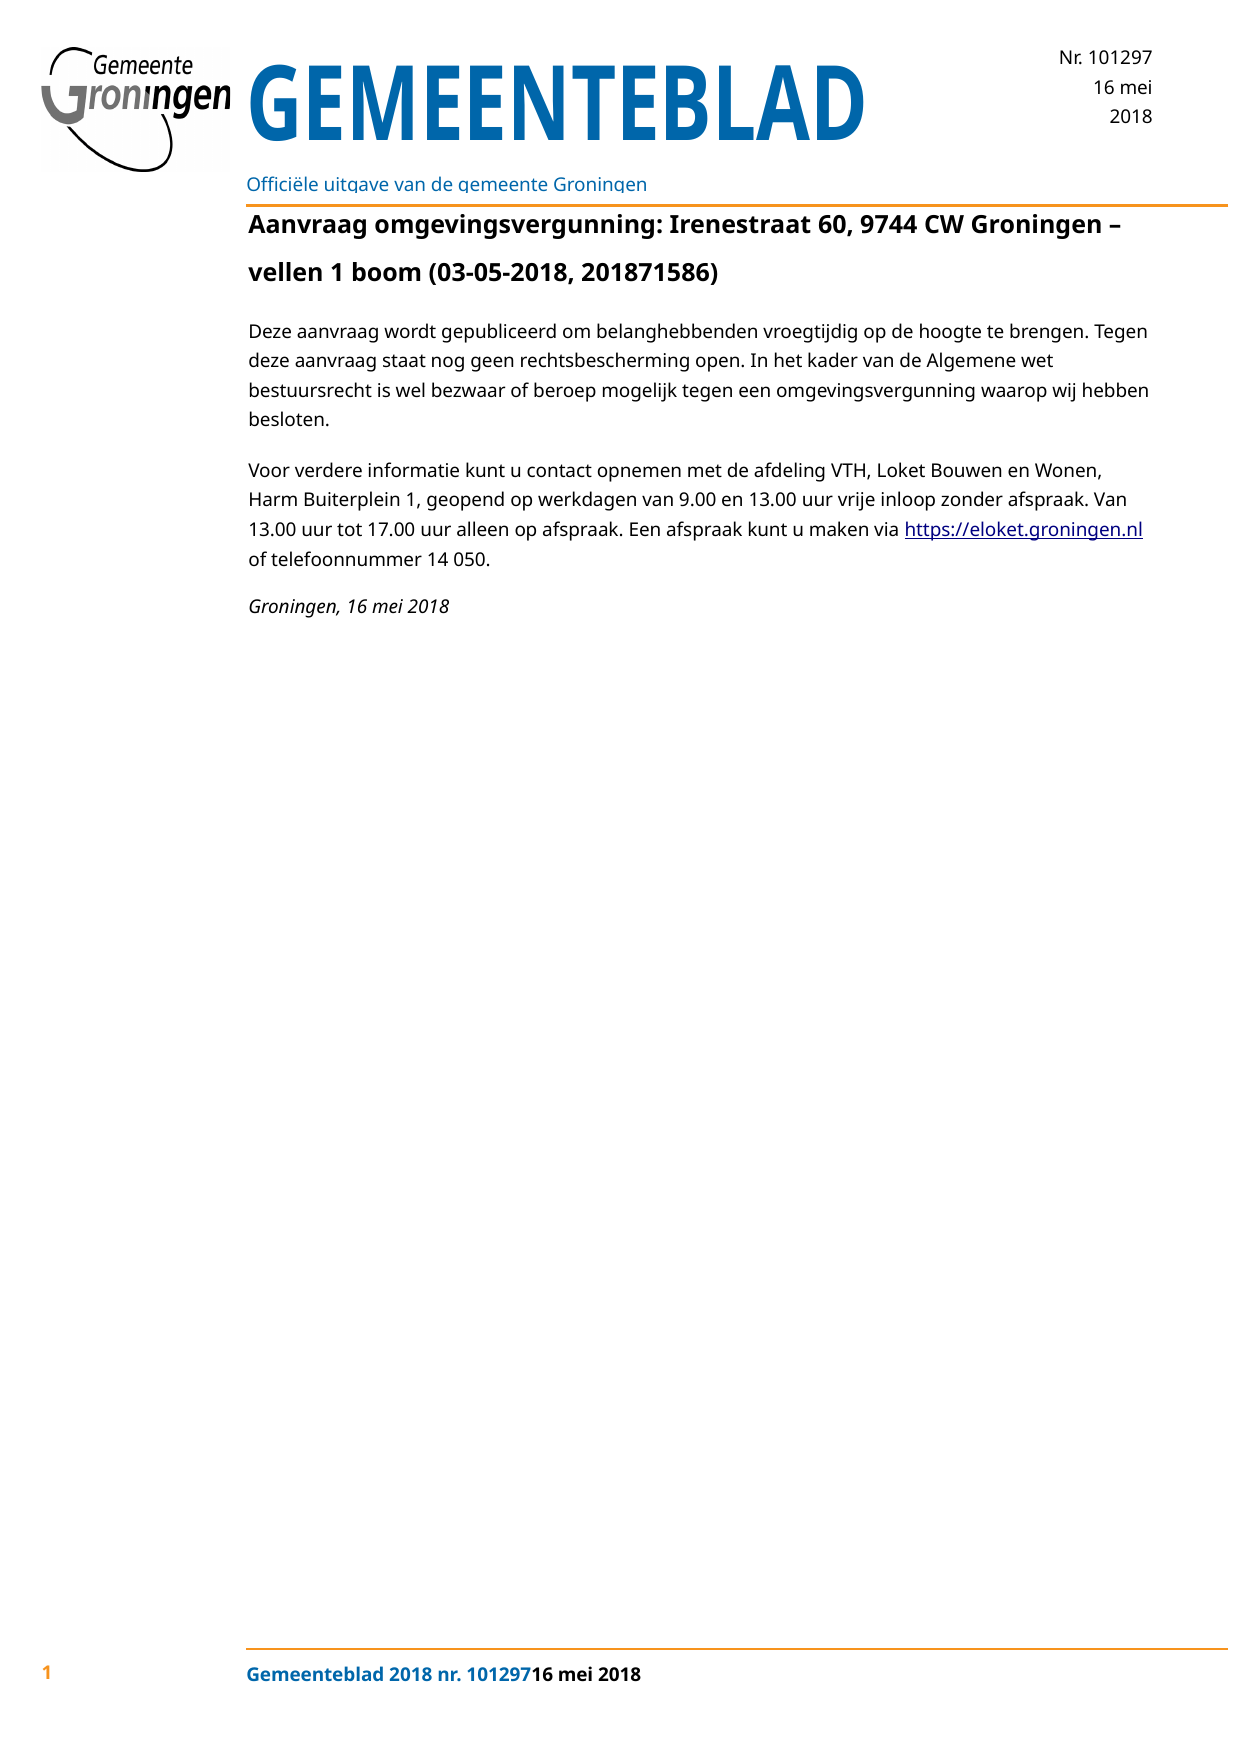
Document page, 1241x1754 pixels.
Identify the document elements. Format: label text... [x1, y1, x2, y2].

text Voor verdere informatie kunt u contact opnemen met de afdeling VTH, Loket Bouwen en Wonen, Harm Buiterplein 1, geopend op werkdagen van 9.00 en 13.00 uur vrije inloop zonder afspraak. Van 13.00 uur tot 17.00 uur alleen op afspraak. Een afspraak kunt u maken via https://eloket.groningen.nl of telefoonnummer 14 050. [248, 457, 1152, 572]
picture [41, 47, 231, 172]
text Groningen, 16 mei 2018 [248, 594, 1152, 619]
text Deze aanvraag wordt gepubliceerd om belanghebbenden vroegtijdig op de hoogte te brengen. Tegen deze aanvraag staat nog geen rechtsbescherming open. In het kader van de Algemene wet bestuursrecht is wel bezwaar of beroep mogelijk tegen een omgevingsvergunning waarop wij hebben besloten. [248, 318, 1152, 432]
text Aanvraag omgevingsvergunning: Irenestraat 60, 9744 CW Groningen – vellen 1 boom (03-05-2018, 201871586) [248, 207, 1152, 288]
